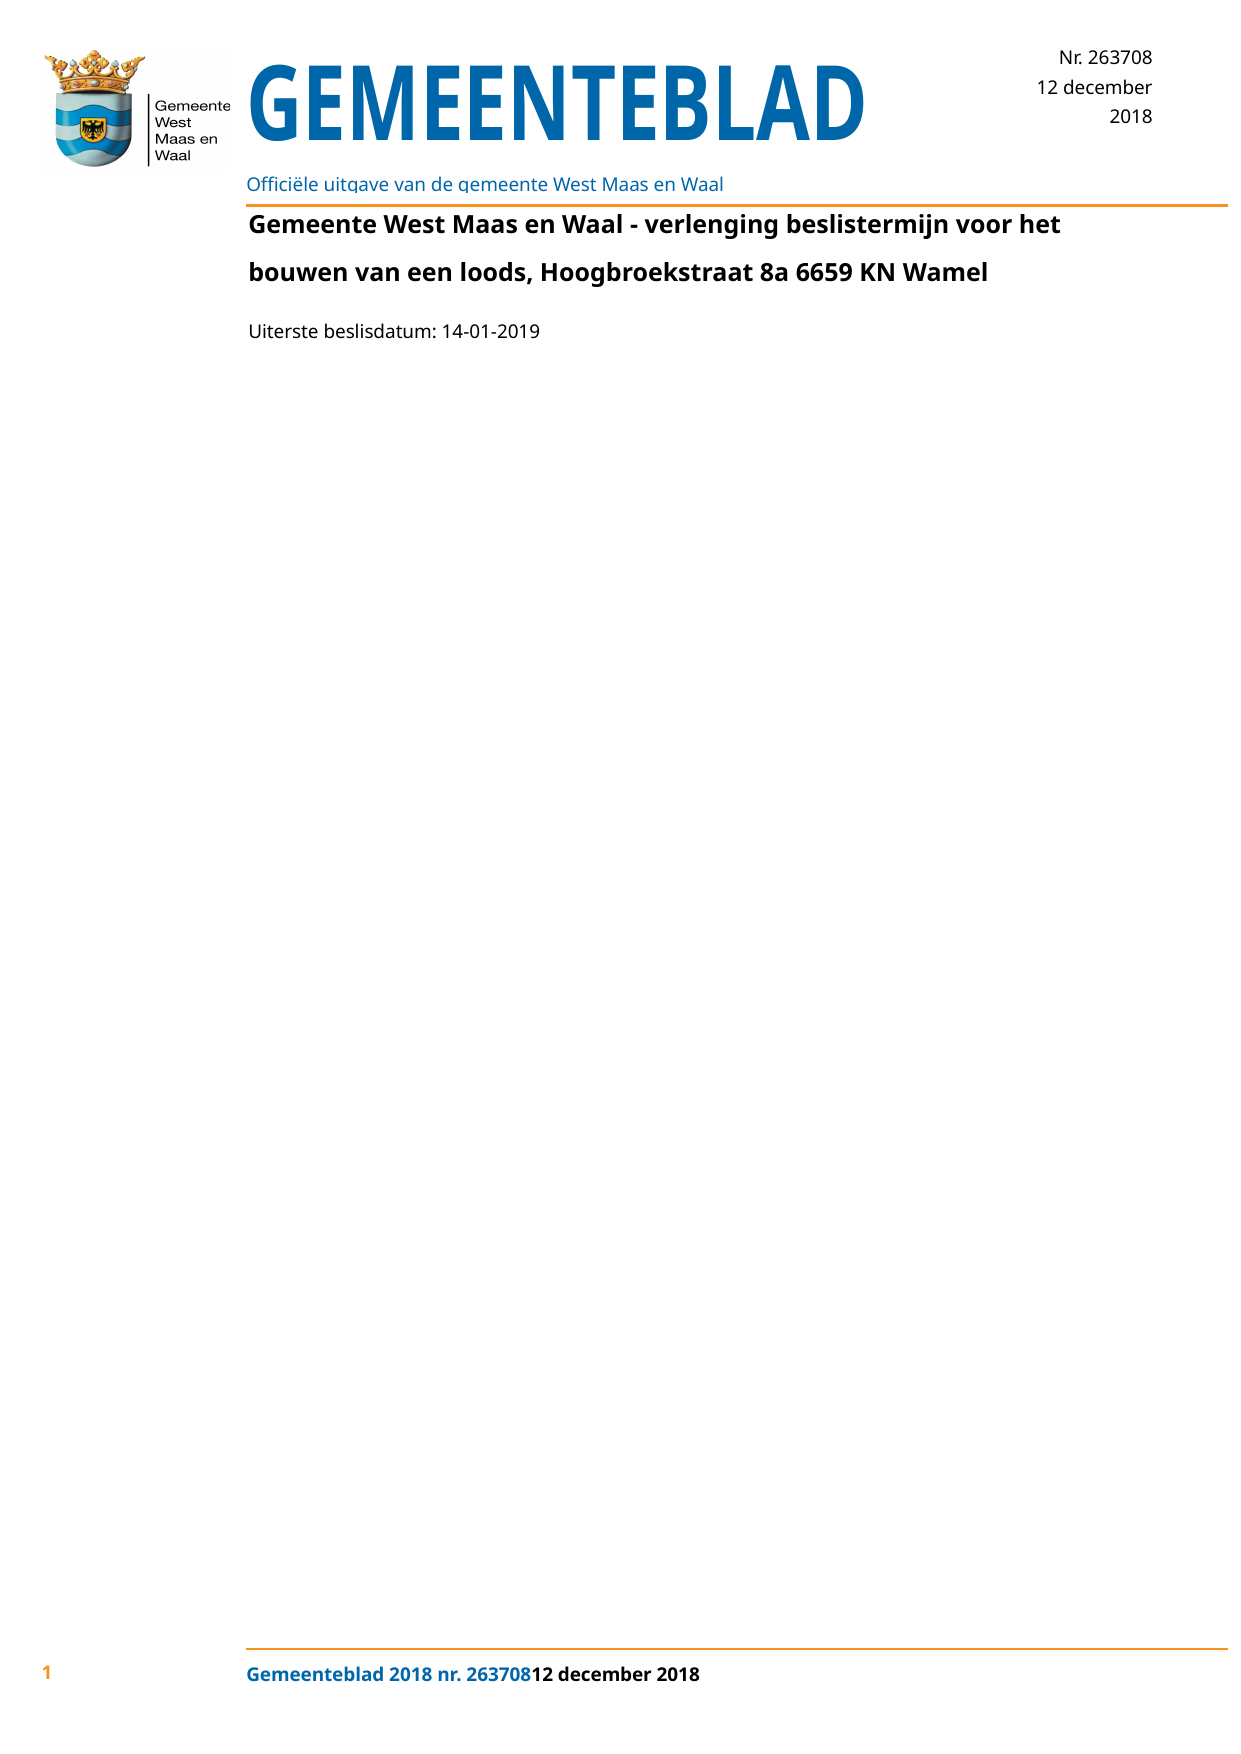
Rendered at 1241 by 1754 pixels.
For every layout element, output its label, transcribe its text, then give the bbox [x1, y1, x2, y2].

text Uiterste beslisdatum: 14-01-2019 [248, 318, 1152, 344]
text Gemeente West Maas en Waal - verlenging beslistermijn voor het bouwen van een loods, Hoogbroekstraat 8a 6659 KN Wamel [248, 207, 1152, 288]
picture [41, 47, 231, 172]
